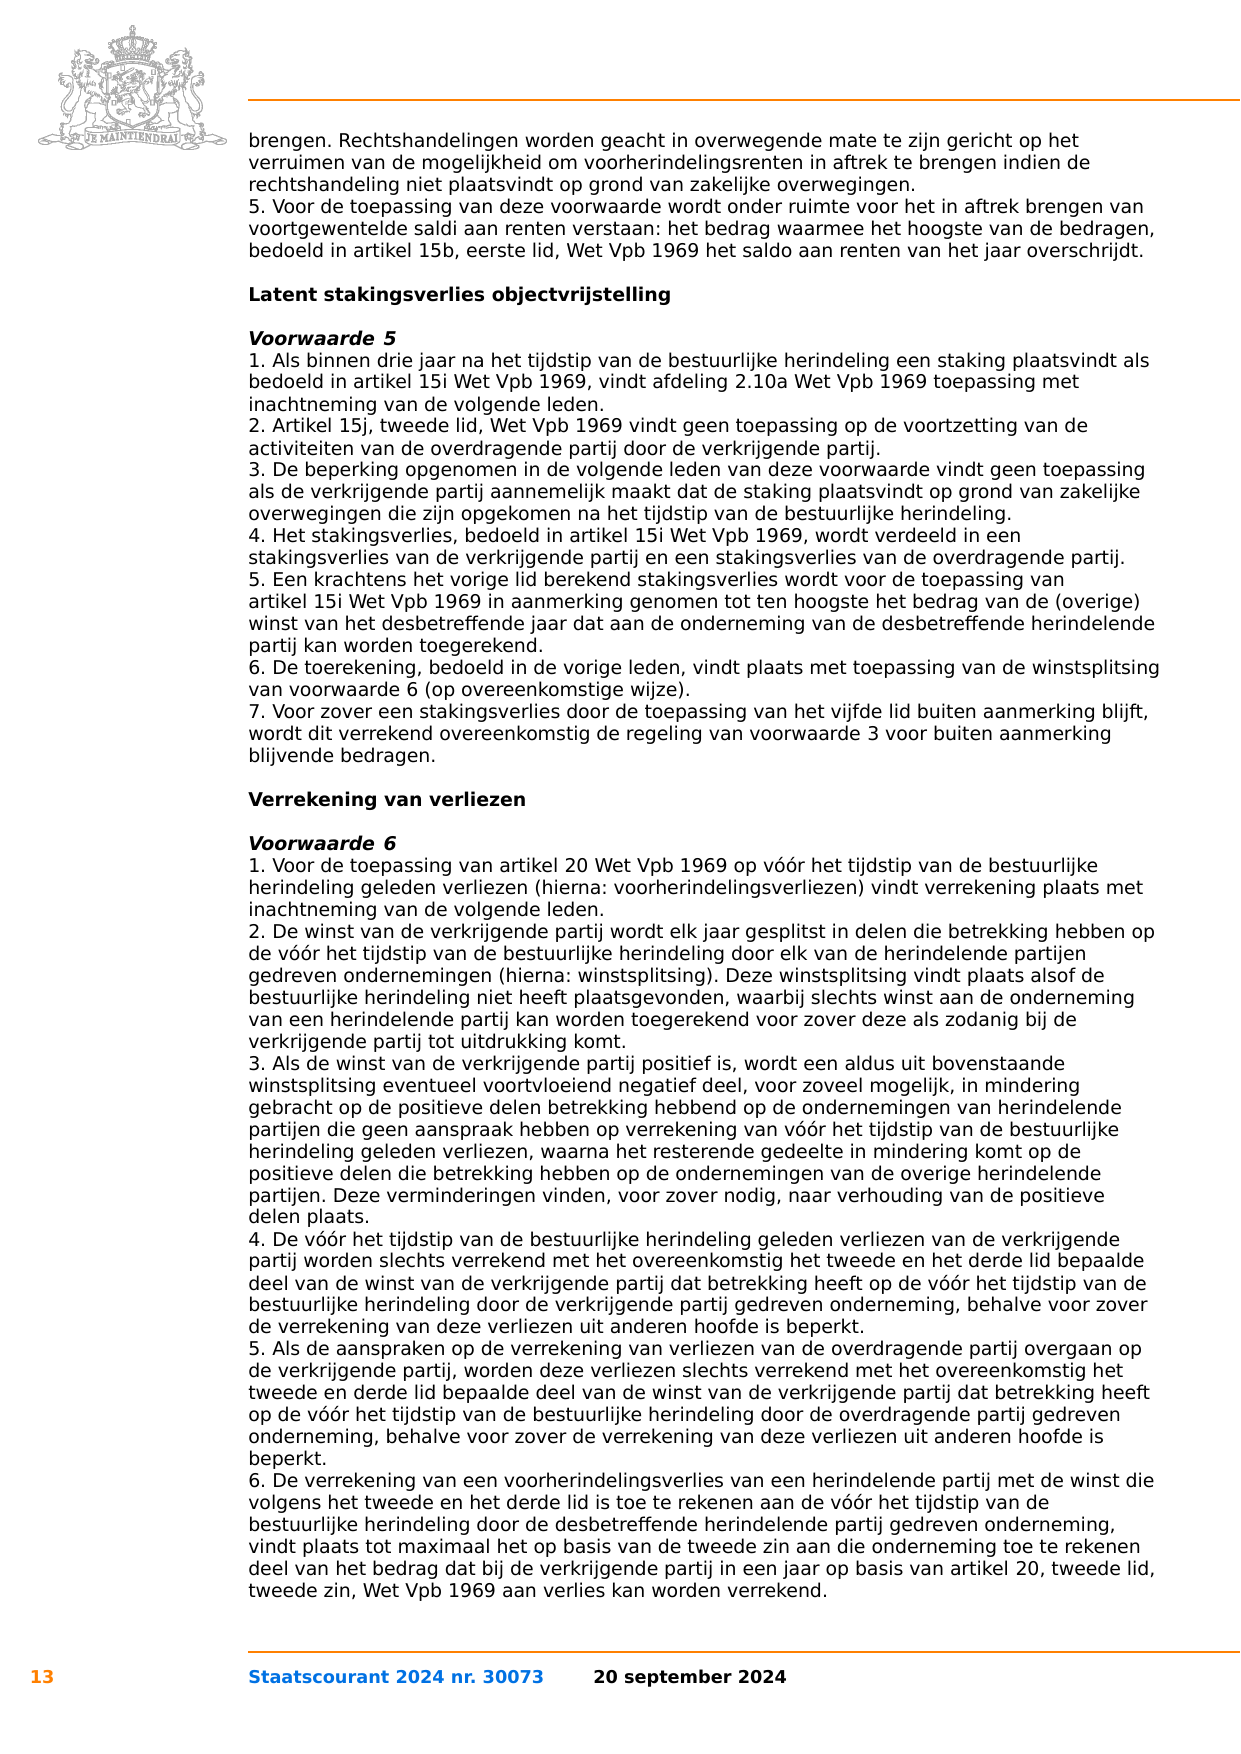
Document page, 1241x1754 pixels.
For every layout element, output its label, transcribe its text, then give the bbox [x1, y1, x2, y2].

text 6. De toerekening, bedoeld in de vorige leden, vindt plaats met toepassing van de winstsplitsing van voorwaarde 6 (op overeenkomstige wijze). [248, 657, 1163, 701]
text 5. Voor de toepassing van deze voorwaarde wordt onder ruimte voor het in aftrek brengen van voortgewentelde saldi aan renten verstaan: het bedrag waarmee het hoogste van de bedragen, bedoeld in artikel 15b, eerste lid, Wet Vpb 1969 het saldo aan renten van het jaar overschrijdt. [248, 196, 1163, 262]
subtitle Voorwaarde 6 [248, 833, 1163, 855]
text 7. Voor zover een stakingsverlies door de toepassing van het vijfde lid buiten aanmerking blijft, wordt dit verrekend overeenkomstig de regeling van voorwaarde 3 voor buiten aanmerking blijvende bedragen. [248, 701, 1163, 767]
text 3. De beperking opgenomen in de volgende leden van deze voorwaarde vindt geen toepassing als de verkrijgende partij aannemelijk maakt dat de staking plaatsvindt op grond van zakelijke overwegingen die zijn opgekomen na het tijdstip van de bestuurlijke herindeling. [248, 459, 1163, 525]
text 2. Artikel 15j, tweede lid, Wet Vpb 1969 vindt geen toepassing op de voortzetting van de activiteiten van de overdragende partij door de verkrijgende partij. [248, 415, 1163, 459]
text 4. De vóór het tijdstip van de bestuurlijke herindeling geleden verliezen van de verkrijgende partij worden slechts verrekend met het overeenkomstig het tweede en het derde lid bepaalde deel van de winst van de verkrijgende partij dat betrekking heeft op de vóór het tijdstip van de bestuurlijke herindeling door de verkrijgende partij gedreven onderneming, behalve voor zover de verrekening van deze verliezen uit anderen hoofde is beperkt. [248, 1228, 1163, 1338]
text 3. Als de winst van de verkrijgende partij positief is, wordt een aldus uit bovenstaande winstsplitsing eventueel voortvloeiend negatief deel, voor zoveel mogelijk, in mindering gebracht op de positieve delen betrekking hebbend op de ondernemingen van herindelende partijen die geen aanspraak hebben op verrekening van vóór het tijdstip van de bestuurlijke herindeling geleden verliezen, waarna het resterende gedeelte in mindering komt op de positieve delen die betrekking hebben op de ondernemingen van de overige herindelende partijen. Deze verminderingen vinden, voor zover nodig, naar verhouding van de positieve delen plaats. [248, 1053, 1163, 1228]
picture [38, 25, 227, 150]
subtitle Voorwaarde 5 [248, 327, 1163, 349]
text brengen. Rechtshandelingen worden geacht in overwegende mate te zijn gericht op het verruimen van de mogelijkheid om voorherindelingsrenten in aftrek te brengen indien de rechtshandeling niet plaatsvindt op grond van zakelijke overwegingen. [248, 130, 1163, 196]
text 1. Voor de toepassing van artikel 20 Wet Vpb 1969 op vóór het tijdstip van de bestuurlijke herindeling geleden verliezen (hierna: voorherindelingsverliezen) vindt verrekening plaats met inachtneming van de volgende leden. [248, 855, 1163, 921]
text 2. De winst van de verkrijgende partij wordt elk jaar gesplitst in delen die betrekking hebben op de vóór het tijdstip van de bestuurlijke herindeling door elk van de herindelende partijen gedreven ondernemingen (hierna: winstsplitsing). Deze winstsplitsing vindt plaats alsof de bestuurlijke herindeling niet heeft plaatsgevonden, waarbij slechts winst aan de onderneming van een herindelende partij kan worden toegerekend voor zover deze als zodanig bij de verkrijgende partij tot uitdrukking komt. [248, 921, 1163, 1053]
text 5. Als de aanspraken op de verrekening van verliezen van de overdragende partij overgaan op de verkrijgende partij, worden deze verliezen slechts verrekend met het overeenkomstig het tweede en derde lid bepaalde deel van de winst van de verkrijgende partij dat betrekking heeft op de vóór het tijdstip van de bestuurlijke herindeling door de overdragende partij gedreven onderneming, behalve voor zover de verrekening van deze verliezen uit anderen hoofde is beperkt. [248, 1338, 1163, 1470]
subtitle Latent stakingsverlies objectvrijstelling [248, 284, 1163, 306]
text 6. De verrekening van een voorherindelingsverlies van een herindelende partij met de winst die volgens het tweede en het derde lid is toe te rekenen aan de vóór het tijdstip van de bestuurlijke herindeling door de desbetreffende herindelende partij gedreven onderneming, vindt plaats tot maximaal het op basis van de tweede zin aan die onderneming toe te rekenen deel van het bedrag dat bij de verkrijgende partij in een jaar op basis van artikel 20, tweede lid, tweede zin, Wet Vpb 1969 aan verlies kan worden verrekend. [248, 1470, 1163, 1602]
subtitle Verrekening van verliezen [248, 789, 1163, 811]
text 4. Het stakingsverlies, bedoeld in artikel 15i Wet Vpb 1969, wordt verdeeld in een stakingsverlies van de verkrijgende partij en een stakingsverlies van de overdragende partij. [248, 525, 1163, 569]
text 5. Een krachtens het vorige lid berekend stakingsverlies wordt voor de toepassing van artikel 15i Wet Vpb 1969 in aanmerking genomen tot ten hoogste het bedrag van de (overige) winst van het desbetreffende jaar dat aan de onderneming van de desbetreffende herindelende partij kan worden toegerekend. [248, 569, 1163, 657]
text 1. Als binnen drie jaar na het tijdstip van de bestuurlijke herindeling een staking plaatsvindt als bedoeld in artikel 15i Wet Vpb 1969, vindt afdeling 2.10a Wet Vpb 1969 toepassing met inachtneming van de volgende leden. [248, 349, 1163, 415]
